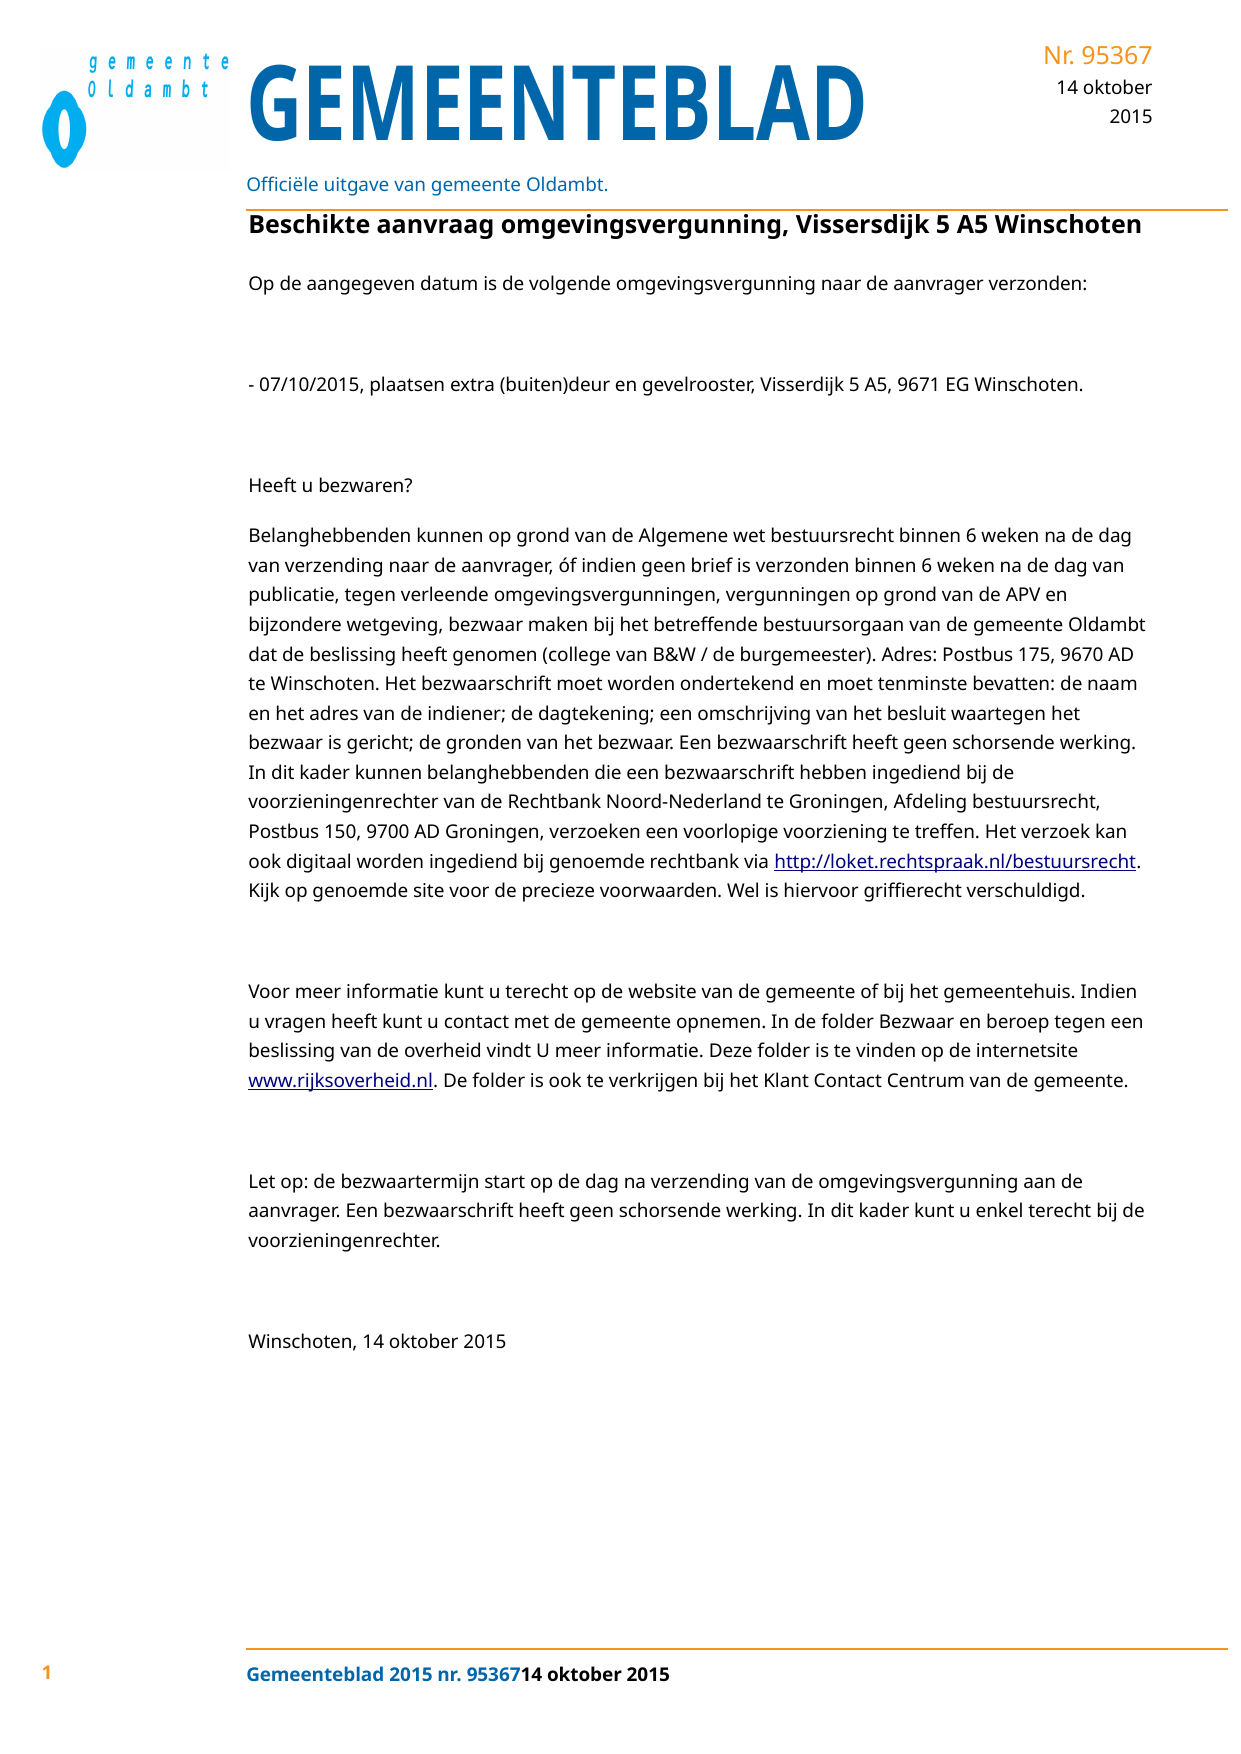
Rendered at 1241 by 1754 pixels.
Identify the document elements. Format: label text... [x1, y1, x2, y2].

picture [41, 47, 231, 172]
text Op de aangegeven datum is de volgende omgevingsvergunning naar de aanvrager verzonden: [248, 270, 1152, 296]
text Let op: de bezwaartermijn start op de dag na verzending van de omgevingsvergunning aan de aanvrager. Een bezwaarschrift heeft geen schorsende werking. In dit kader kunt u enkel terecht bij de voorzieningenrechter. [248, 1168, 1152, 1253]
text Beschikte aanvraag omgevingsvergunning, Vissersdijk 5 A5 Winschoten [248, 211, 1152, 241]
text Belanghebbenden kunnen op grond van de Algemene wet bestuursrecht binnen 6 weken na de dag van verzending naar de aanvrager, óf indien geen brief is verzonden binnen 6 weken na de dag van publicatie, tegen verleende omgevingsvergunningen, vergunningen op grond van de APV en bijzondere wetgeving, bezwaar maken bij het betreffende bestuursorgaan van de gemeente Oldambt dat de beslissing heeft genomen (college van B&W / de burgemeester). Adres: Postbus 175, 9670 AD te Winschoten. Het bezwaarschrift moet worden ondertekend en moet tenminste bevatten: de naam en het adres van de indiener; de dagtekening; een omschrijving van het besluit waartegen het bezwaar is gericht; de gronden van het bezwaar. Een bezwaarschrift heeft geen schorsende werking. In dit kader kunnen belanghebbenden die een bezwaarschrift hebben ingediend bij de voorzieningenrechter van de Rechtbank Noord-Nederland te Groningen, Afdeling bestuursrecht, Postbus 150, 9700 AD Groningen, verzoeken een voorlopige voorziening te treffen. Het verzoek kan ook digitaal worden ingediend bij genoemde rechtbank via http://loket.rechtspraak.nl/bestuursrecht. Kijk op genoemde site voor de precieze voorwaarden. Wel is hiervoor griffierecht verschuldigd. [248, 522, 1152, 903]
text Winschoten, 14 oktober 2015 [248, 1328, 1152, 1353]
text Heeft u bezwaren? [248, 472, 1152, 498]
text - 07/10/2015, plaatsen extra (buiten)deur en gevelrooster, Visserdijk 5 A5, 9671 EG Winschoten. [248, 371, 1152, 397]
text Voor meer informatie kunt u terecht op de website van de gemeente of bij het gemeentehuis. Indien u vragen heeft kunt u contact met de gemeente opnemen. In de folder Bezwaar en beroep tegen een beslissing van de overheid vindt U meer informatie. Deze folder is te vinden op de internetsite www.rijksoverheid.nl. De folder is ook te verkrijgen bij het Klant Contact Centrum van de gemeente. [248, 978, 1152, 1093]
